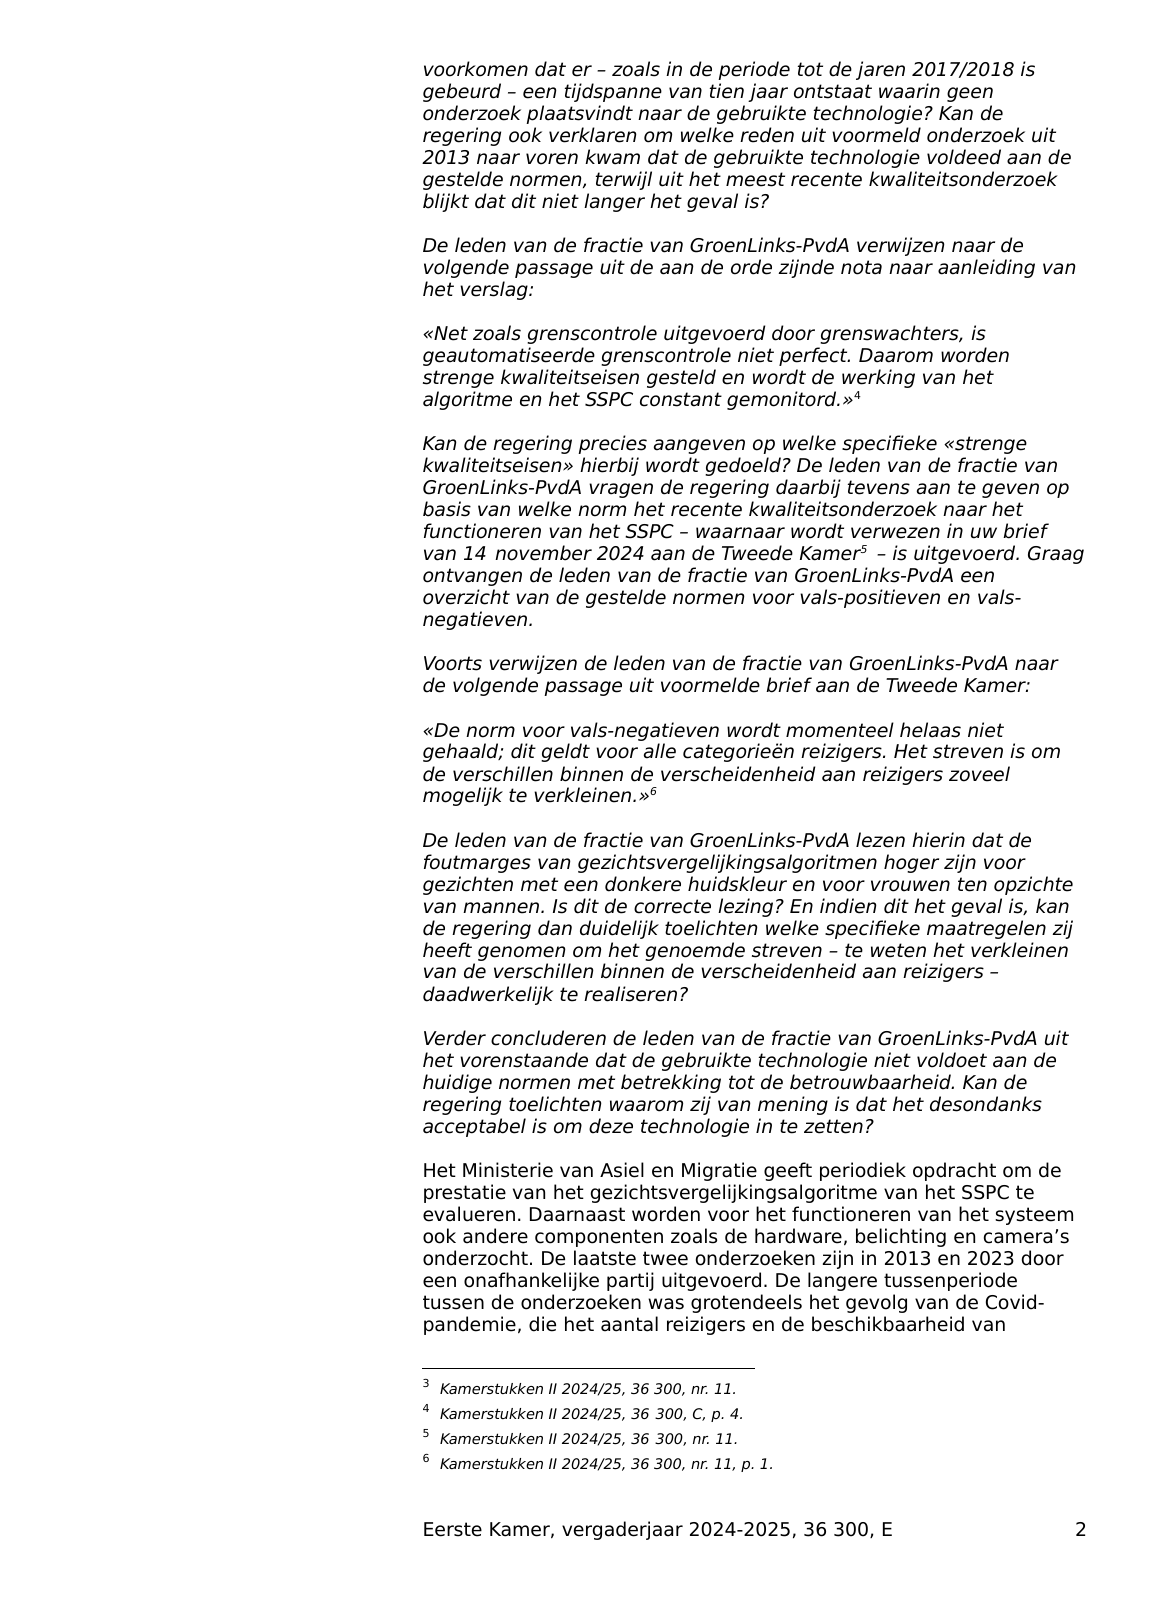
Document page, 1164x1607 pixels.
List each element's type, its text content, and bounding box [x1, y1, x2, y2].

text Kamerstukken II 2024/25, 36 300, C, p. 4. [422, 1402, 1087, 1424]
text Kamerstukken II 2024/25, 36 300, nr. 11. [422, 1427, 1087, 1449]
text «Net zoals grenscontrole uitgevoerd door grenswachters, is geautomatiseerde grenscontrole niet perfect. Daarom worden strenge kwaliteitseisen gesteld en wordt de werking van het algoritme en het SSPC constant gemonitord.» [422, 323, 1087, 411]
text Kamerstukken II 2024/25, 36 300, nr. 11, p. 1. [422, 1452, 1087, 1474]
text voorkomen dat er – zoals in de periode tot de jaren 2017/2018 is gebeurd – een tijdspanne van tien jaar ontstaat waarin geen onderzoek plaatsvindt naar de gebruikte technologie? Kan de regering ook verklaren om welke reden uit voormeld onderzoek uit 2013 naar voren kwam dat de gebruikte technologie voldeed aan de gestelde normen, terwijl uit het meest recente kwaliteitsonderzoek blijkt dat dit niet langer het geval is? [422, 59, 1087, 213]
text Kan de regering precies aangeven op welke specifieke «strenge kwaliteitseisen» hierbij wordt gedoeld? De leden van de fractie van GroenLinks-PvdA vragen de regering daarbij tevens aan te geven op basis van welke norm het recente kwaliteitsonderzoek naar het functioneren van het SSPC – waarnaar wordt verwezen in uw brief van 14 november 2024 aan de Tweede Kamer – is uitgevoerd. Graag ontvangen de leden van de fractie van GroenLinks-PvdA een overzicht van de gestelde normen voor vals-positieven en vals-negatieven. [422, 433, 1087, 631]
text Het Ministerie van Asiel en Migratie geeft periodiek opdracht om de prestatie van het gezichtsvergelijkingsalgoritme van het SSPC te evalueren. Daarnaast worden voor het functioneren van het systeem ook andere componenten zoals de hardware, belichting en camera’s onderzocht. De laatste twee onderzoeken zijn in 2013 en 2023 door een onafhankelijke partij uitgevoerd. De langere tussenperiode tussen de onderzoeken was grotendeels het gevolg van de Covid-pandemie, die het aantal reizigers en de beschikbaarheid van [422, 1160, 1087, 1336]
text Kamerstukken II 2024/25, 36 300, nr. 11. [422, 1377, 1087, 1399]
text De leden van de fractie van GroenLinks-PvdA lezen hierin dat de foutmarges van gezichtsvergelijkingsalgoritmen hoger zijn voor gezichten met een donkere huidskleur en voor vrouwen ten opzichte van mannen. Is dit de correcte lezing? En indien dit het geval is, kan de regering dan duidelijk toelichten welke specifieke maatregelen zij heeft genomen om het genoemde streven – te weten het verkleinen van de verschillen binnen de verscheidenheid aan reizigers – daadwerkelijk te realiseren? [422, 829, 1087, 1005]
text Verder concluderen de leden van de fractie van GroenLinks-PvdA uit het vorenstaande dat de gebruikte technologie niet voldoet aan de huidige normen met betrekking tot de betrouwbaarheid. Kan de regering toelichten waarom zij van mening is dat het desondanks acceptabel is om deze technologie in te zetten? [422, 1028, 1087, 1137]
text Voorts verwijzen de leden van de fractie van GroenLinks-PvdA naar de volgende passage uit voormelde brief aan de Tweede Kamer: [422, 653, 1087, 697]
text De leden van de fractie van GroenLinks-PvdA verwijzen naar de volgende passage uit de aan de orde zijnde nota naar aanleiding van het verslag: [422, 235, 1087, 301]
text «De norm voor vals-negatieven wordt momenteel helaas niet gehaald; dit geldt voor alle categorieën reizigers. Het streven is om de verschillen binnen de verscheidenheid aan reizigers zoveel mogelijk te verkleinen.» [422, 719, 1087, 807]
